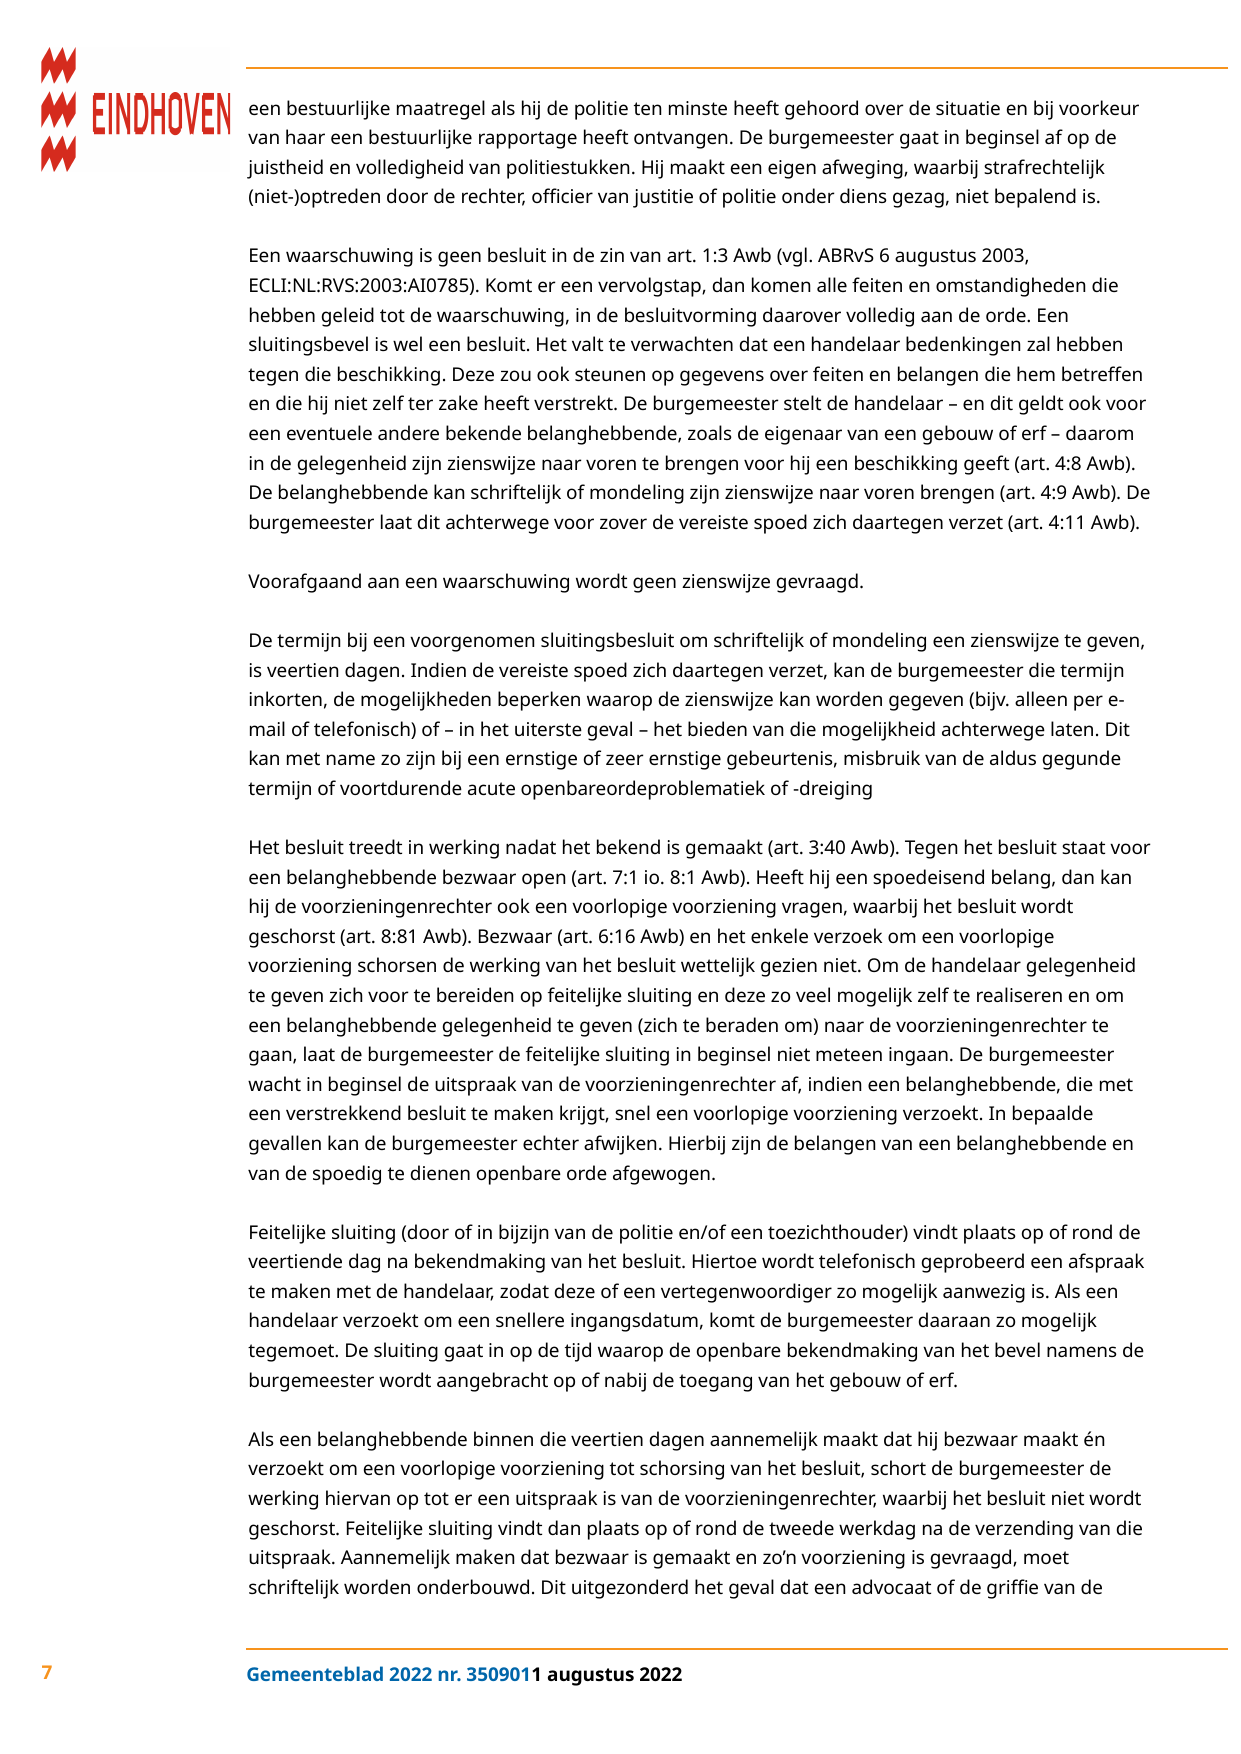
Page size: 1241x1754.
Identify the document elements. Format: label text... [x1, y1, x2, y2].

text Als een belanghebbende binnen die veertien dagen aannemelijk maakt dat hij bezwaar maakt én verzoekt om een voorlopige voorziening tot schorsing van het besluit, schort de burgemeester de werking hiervan op tot er een uitspraak is van de voorzieningenrechter, waarbij het besluit niet wordt geschorst. Feitelijke sluiting vindt dan plaats op of rond de tweede werkdag na de verzending van die uitspraak. Aannemelijk maken dat bezwaar is gemaakt en zo’n voorziening is gevraagd, moet schriftelijk worden onderbouwd. Dit uitgezonderd het geval dat een advocaat of de griffie van de [248, 1426, 1152, 1600]
picture [41, 47, 231, 172]
text Voorafgaand aan een waarschuwing wordt geen zienswijze gevraagd. [248, 568, 1152, 594]
text een bestuurlijke maatregel als hij de politie ten minste heeft gehoord over de situatie en bij voorkeur van haar een bestuurlijke rapportage heeft ontvangen. De burgemeester gaat in beginsel af op de juistheid en volledigheid van politiestukken. Hij maakt een eigen afweging, waarbij strafrechtelijk (niet-)optreden door de rechter, officier van justitie of politie onder diens gezag, niet bepalend is. [248, 95, 1152, 209]
text Feitelijke sluiting (door of in bijzijn van de politie en/of een toezichthouder) vindt plaats op of rond de veertiende dag na bekendmaking van het besluit. Hiertoe wordt telefonisch geprobeerd een afspraak te maken met de handelaar, zodat deze of een vertegenwoordiger zo mogelijk aanwezig is. Als een handelaar verzoekt om een snellere ingangsdatum, komt de burgemeester daaraan zo mogelijk tegemoet. De sluiting gaat in op de tijd waarop de openbare bekendmaking van het bevel namens de burgemeester wordt aangebracht op of nabij de toegang van het gebouw of erf. [248, 1219, 1152, 1393]
text Het besluit treedt in werking nadat het bekend is gemaakt (art. 3:40 Awb). Tegen het besluit staat voor een belanghebbende bezwaar open (art. 7:1 io. 8:1 Awb). Heeft hij een spoedeisend belang, dan kan hij de voorzieningenrechter ook een voorlopige voorziening vragen, waarbij het besluit wordt geschorst (art. 8:81 Awb). Bezwaar (art. 6:16 Awb) en het enkele verzoek om een voorlopige voorziening schorsen de werking van het besluit wettelijk gezien niet. Om de handelaar gelegenheid te geven zich voor te bereiden op feitelijke sluiting en deze zo veel mogelijk zelf te realiseren en om een belanghebbende gelegenheid te geven (zich te beraden om) naar de voorzieningenrechter te gaan, laat de burgemeester de feitelijke sluiting in beginsel niet meteen ingaan. De burgemeester wacht in beginsel de uitspraak van de voorzieningenrechter af, indien een belanghebbende, die met een verstrekkend besluit te maken krijgt, snel een voorlopige voorziening verzoekt. In bepaalde gevallen kan de burgemeester echter afwijken. Hierbij zijn de belangen van een belanghebbende en van de spoedig te dienen openbare orde afgewogen. [248, 834, 1152, 1186]
text De termijn bij een voorgenomen sluitingsbesluit om schriftelijk of mondeling een zienswijze te geven, is veertien dagen. Indien de vereiste spoed zich daartegen verzet, kan de burgemeester die termijn inkorten, de mogelijkheden beperken waarop de zienswijze kan worden gegeven (bijv. alleen per e-mail of telefonisch) of – in het uiterste geval – het bieden van die mogelijkheid achterwege laten. Dit kan met name zo zijn bij een ernstige of zeer ernstige gebeurtenis, misbruik van de aldus gegunde termijn of voortdurende acute openbareordeproblematiek of -dreiging [248, 627, 1152, 801]
text Een waarschuwing is geen besluit in de zin van art. 1:3 Awb (vgl. ABRvS 6 augustus 2003, ECLI:NL:RVS:2003:AI0785). Komt er een vervolgstap, dan komen alle feiten en omstandigheden die hebben geleid tot de waarschuwing, in de besluitvorming daarover volledig aan de orde. Een sluitingsbevel is wel een besluit. Het valt te verwachten dat een handelaar bedenkingen zal hebben tegen die beschikking. Deze zou ook steunen op gegevens over feiten en belangen die hem betreffen en die hij niet zelf ter zake heeft verstrekt. De burgemeester stelt de handelaar – en dit geldt ook voor een eventuele andere bekende belanghebbende, zoals de eigenaar van een gebouw of erf – daarom in de gelegenheid zijn zienswijze naar voren te brengen voor hij een beschikking geeft (art. 4:8 Awb). De belanghebbende kan schriftelijk of mondeling zijn zienswijze naar voren brengen (art. 4:9 Awb). De burgemeester laat dit achterwege voor zover de vereiste spoed zich daartegen verzet (art. 4:11 Awb). [248, 243, 1152, 535]
